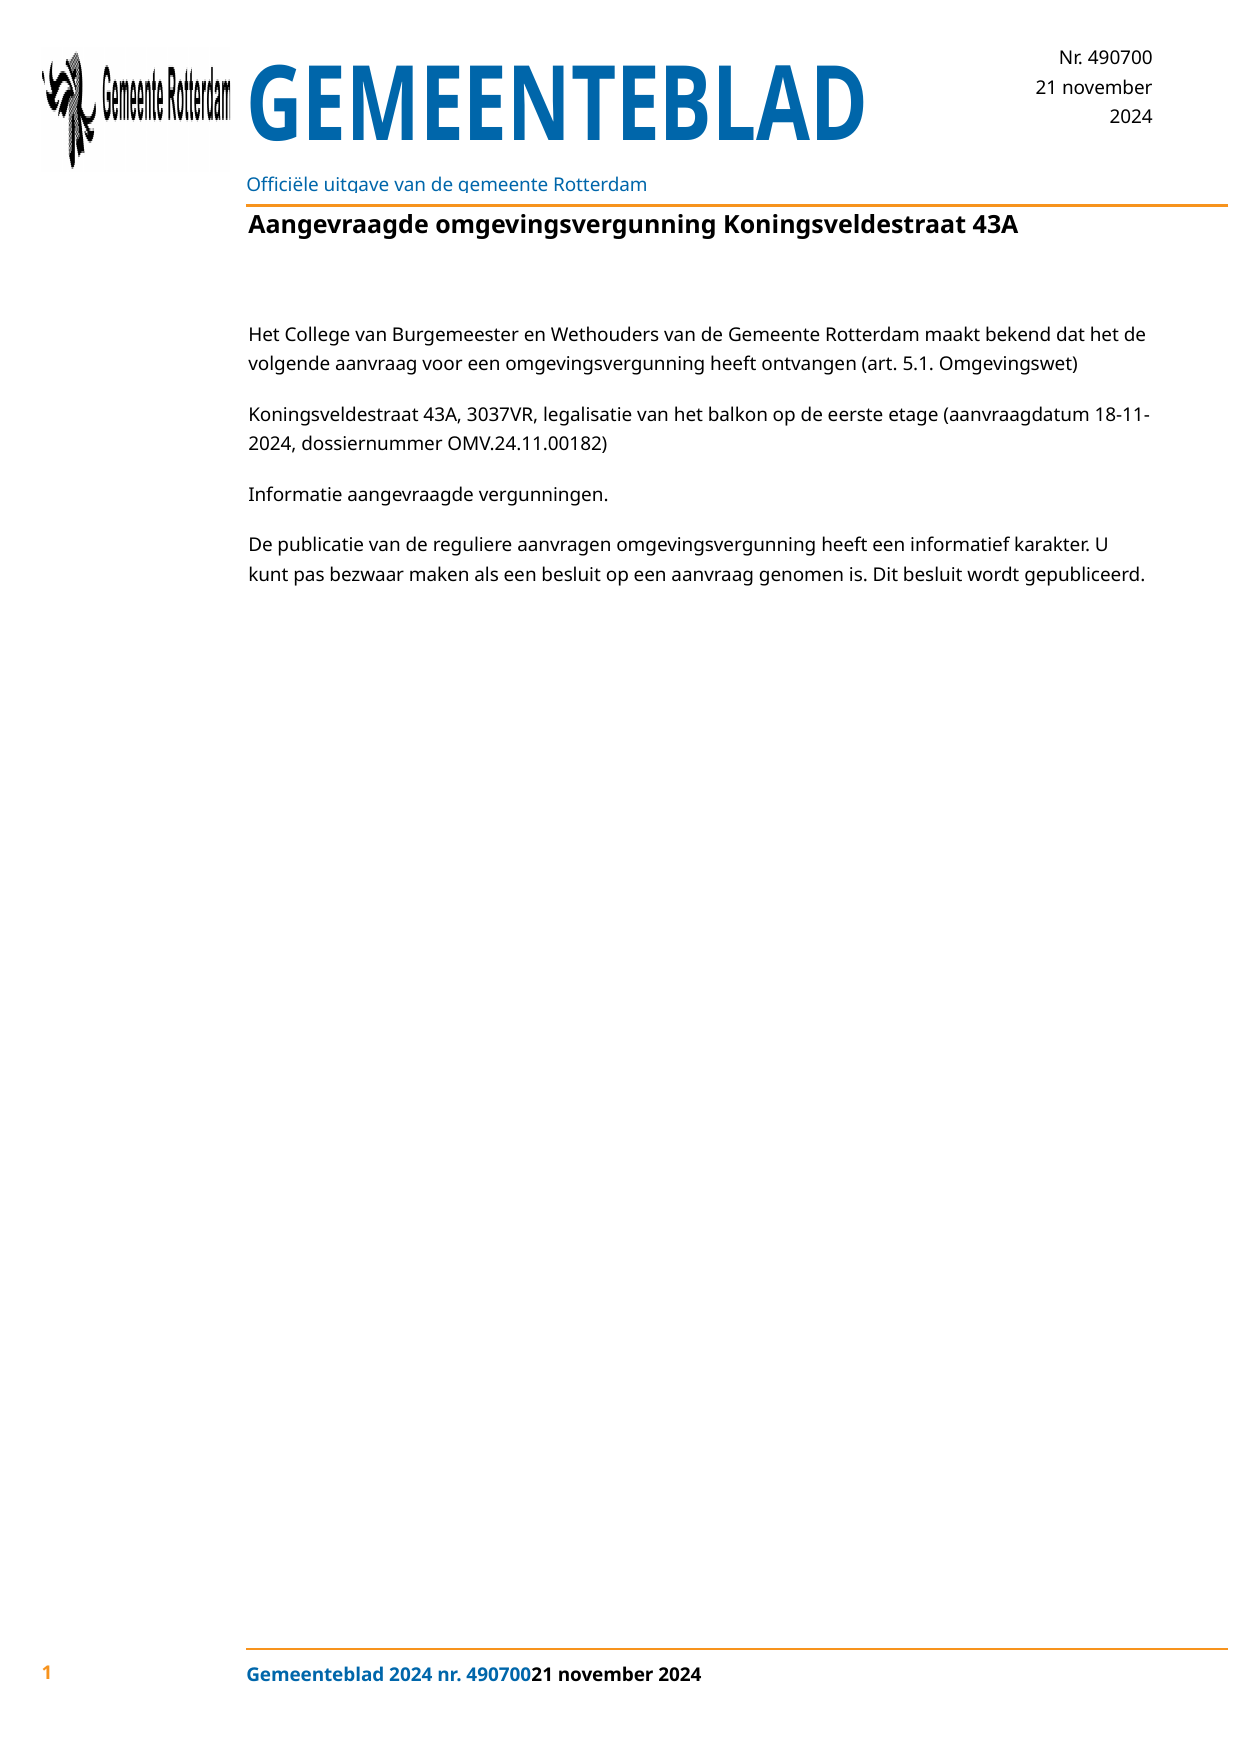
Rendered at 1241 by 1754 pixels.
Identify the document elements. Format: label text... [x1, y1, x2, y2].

text De publicatie van de reguliere aanvragen omgevingsvergunning heeft een informatief karakter. U kunt pas bezwaar maken als een besluit op een aanvraag genomen is. Dit besluit wordt gepubliceerd. [248, 531, 1152, 586]
text Het College van Burgemeester en Wethouders van de Gemeente Rotterdam maakt bekend dat het de volgende aanvraag voor een omgevingsvergunning heeft ontvangen (art. 5.1. Omgevingswet) [248, 321, 1152, 376]
text Aangevraagde omgevingsvergunning Koningsveldestraat 43A [248, 207, 1152, 241]
text Informatie aangevraagde vergunningen. [248, 481, 1152, 506]
picture [41, 47, 231, 172]
text Koningsveldestraat 43A, 3037VR, legalisatie van het balkon op de eerste etage (aanvraagdatum 18-11-2024, dossiernummer OMV.24.11.00182) [248, 401, 1152, 456]
